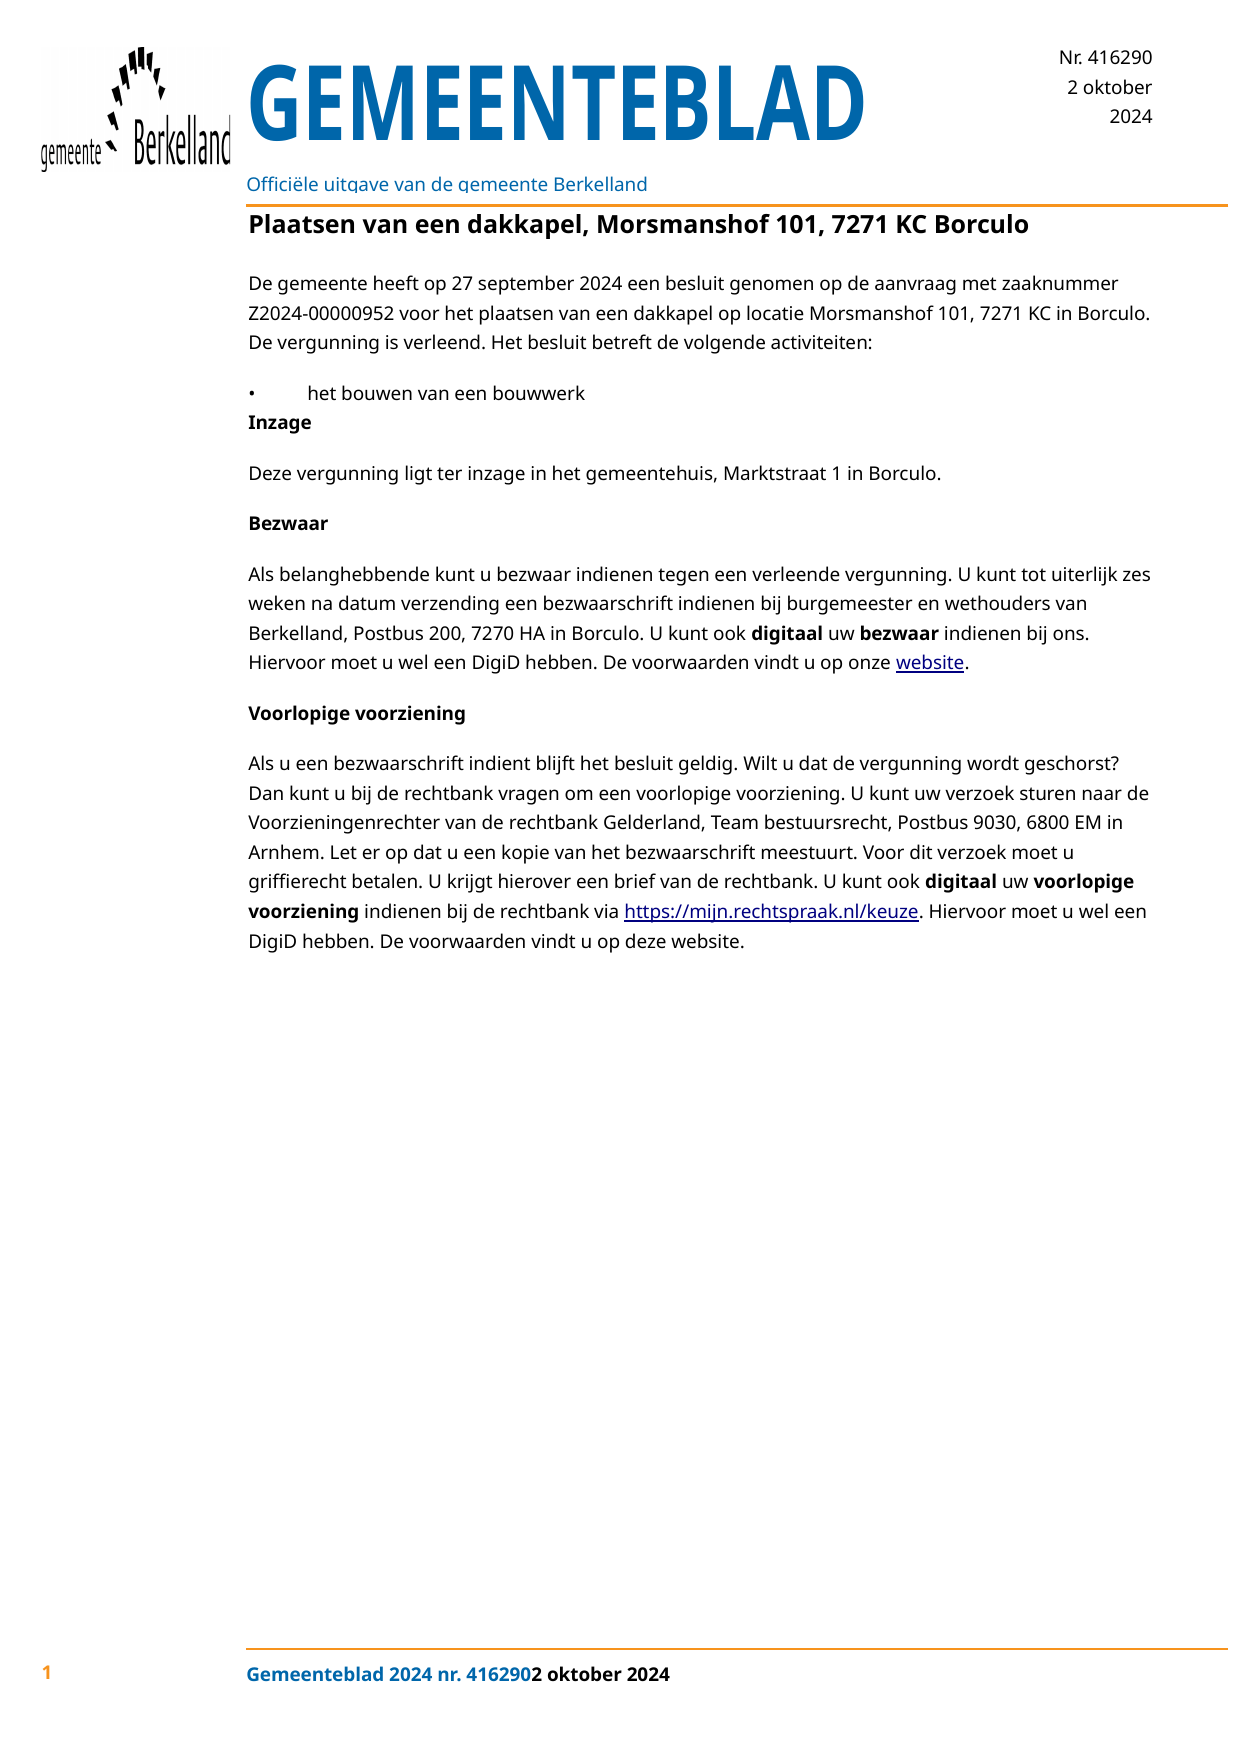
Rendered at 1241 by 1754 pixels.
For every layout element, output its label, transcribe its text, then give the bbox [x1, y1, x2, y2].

text Plaatsen van een dakkapel, Morsmanshof 101, 7271 KC Borculo [248, 207, 1152, 241]
text Inzage [248, 409, 1152, 435]
text Bezwaar [248, 510, 1152, 536]
text Voorlopige voorziening [248, 700, 1152, 726]
text Deze vergunning ligt ter inzage in het gemeentehuis, Marktstraat 1 in Borculo. [248, 460, 1152, 486]
list het bouwen van een bouwwerk [248, 380, 1152, 406]
text Als belanghebbende kunt u bezwaar indienen tegen een verleende vergunning. U kunt tot uiterlijk zes weken na datum verzending een bezwaarschrift indienen bij burgemeester en wethouders van Berkelland, Postbus 200, 7270 HA in Borculo. U kunt ook digitaal uw bezwaar indienen bij ons. Hiervoor moet u wel een DigiD hebben. De voorwaarden vindt u op onze website. [248, 561, 1152, 675]
text De gemeente heeft op 27 september 2024 een besluit genomen op de aanvraag met zaaknummer Z2024-00000952 voor het plaatsen van een dakkapel op locatie Morsmanshof 101, 7271 KC in Borculo. De vergunning is verleend. Het besluit betreft de volgende activiteiten: [248, 270, 1152, 355]
picture [41, 47, 231, 172]
text Als u een bezwaarschrift indient blijft het besluit geldig. Wilt u dat de vergunning wordt geschorst? Dan kunt u bij de rechtbank vragen om een voorlopige voorziening. U kunt uw verzoek sturen naar de Voorzieningenrechter van de rechtbank Gelderland, Team bestuursrecht, Postbus 9030, 6800 EM in Arnhem. Let er op dat u een kopie van het bezwaarschrift meestuurt. Voor dit verzoek moet u griffierecht betalen. U krijgt hierover een brief van de rechtbank. U kunt ook digitaal uw voorlopige voorziening indienen bij de rechtbank via https://mijn.rechtspraak.nl/keuze. Hiervoor moet u wel een DigiD hebben. De voorwaarden vindt u op deze website. [248, 750, 1152, 953]
